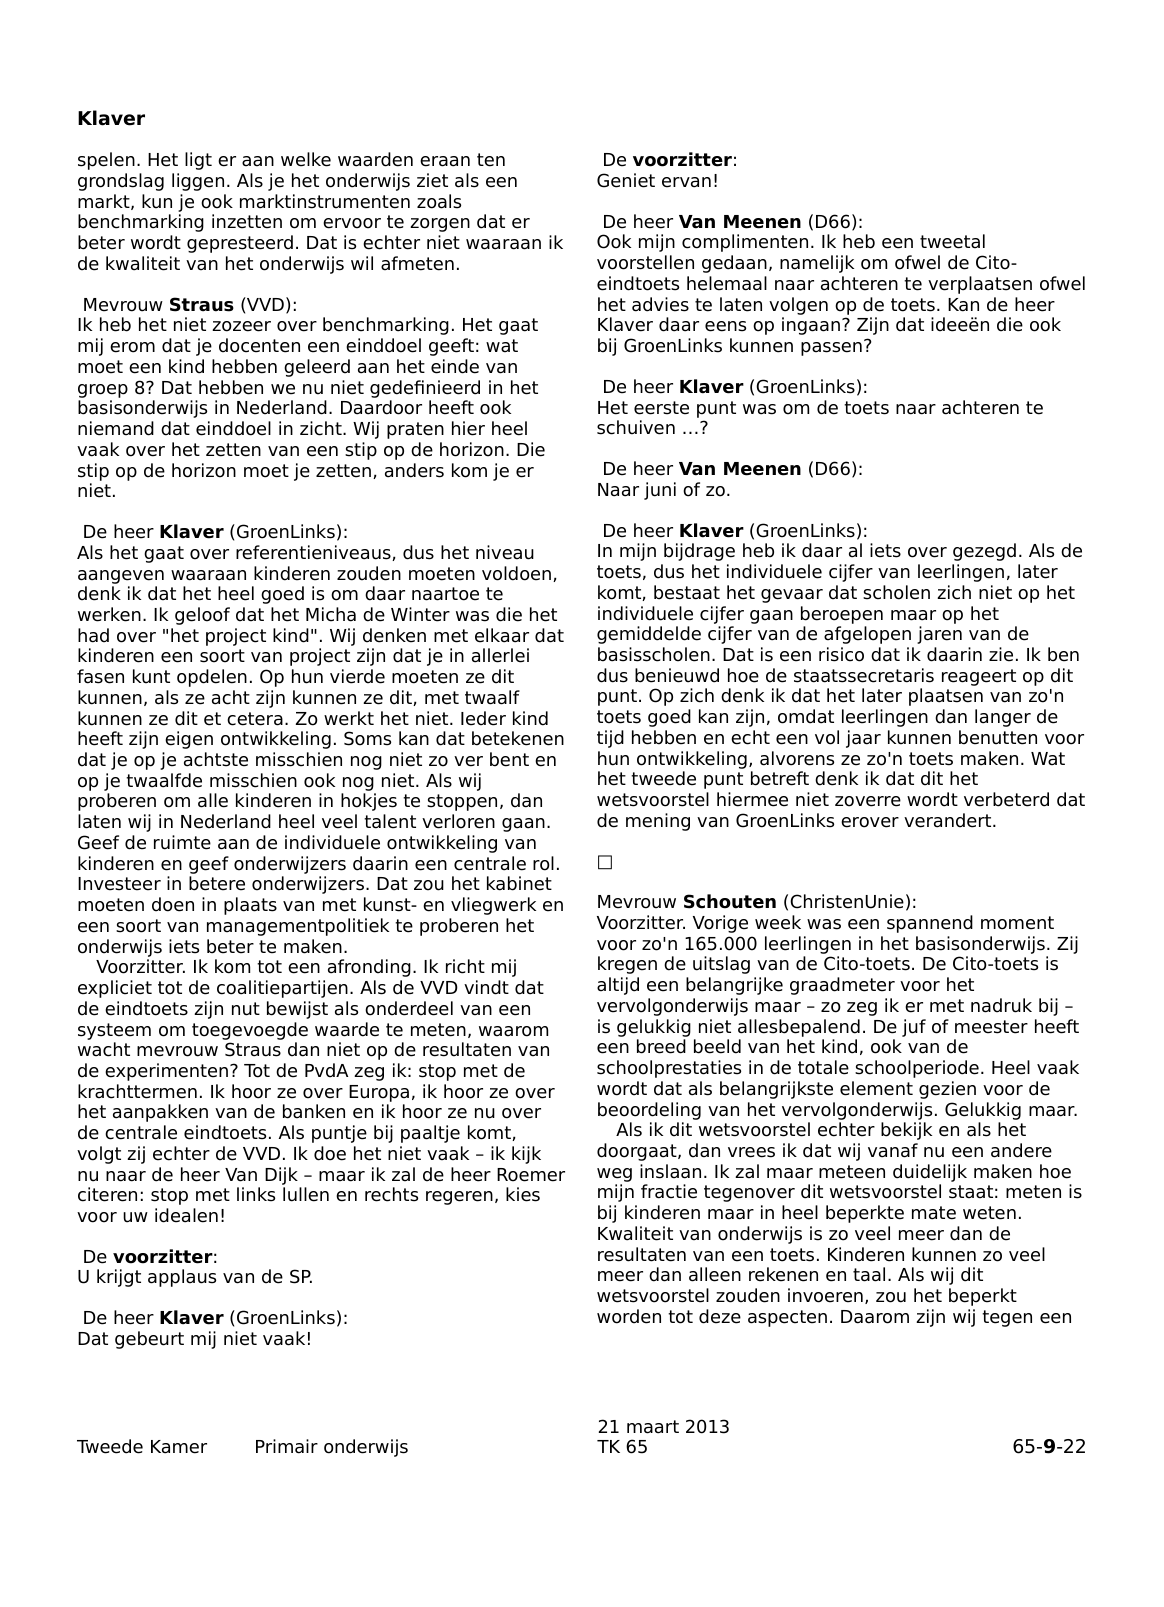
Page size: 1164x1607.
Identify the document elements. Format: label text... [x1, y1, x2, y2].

text De heer Klaver (GroenLinks): [596, 520, 1087, 541]
text spelen. Het ligt er aan welke waarden eraan ten grondslag liggen. Als je het onderwijs ziet als een markt, kun je ook marktinstrumenten zoals benchmarking inzetten om ervoor te zorgen dat er beter wordt gepresteerd. Dat is echter niet waaraan ik de kwaliteit van het onderwijs wil afmeten. [77, 150, 567, 274]
text De voorzitter: [77, 1247, 567, 1267]
text Mevrouw Schouten (ChristenUnie): [596, 892, 1087, 913]
text Voorzitter. Vorige week was een spannend moment voor zo'n 165.000 leerlingen in het basisonderwijs. Zij kregen de uitslag van de Cito-toets. De Cito-toets is altijd een belangrijke graadmeter voor het vervolgonderwijs maar – zo zeg ik er met nadruk bij – is gelukkig niet allesbepalend. De juf of meester heeft een breed beeld van het kind, ook van de schoolprestaties in de totale schoolperiode. Heel vaak wordt dat als belangrijkste element gezien voor de beoordeling van het vervolgonderwijs. Gelukkig maar. [596, 913, 1087, 1120]
text De voorzitter: [596, 150, 1087, 171]
text Dat gebeurt mij niet vaak! [77, 1329, 567, 1349]
text □ [596, 851, 1087, 872]
text Mevrouw Straus (VVD): [77, 294, 567, 315]
text De heer Van Meenen (D66): [596, 459, 1087, 480]
text Als het gaat over referentieniveaus, dus het niveau aangeven waaraan kinderen zouden moeten voldoen, denk ik dat het heel goed is om daar naartoe te werken. Ik geloof dat het Micha de Winter was die het had over "het project kind". Wij denken met elkaar dat kinderen een soort van project zijn dat je in allerlei fasen kunt opdelen. Op hun vierde moeten ze dit kunnen, als ze acht zijn kunnen ze dit, met twaalf kunnen ze dit et cetera. Zo werkt het niet. Ieder kind heeft zijn eigen ontwikkeling. Soms kan dat betekenen dat je op je achtste misschien nog niet zo ver bent en op je twaalfde misschien ook nog niet. Als wij proberen om alle kinderen in hokjes te stoppen, dan laten wij in Nederland heel veel talent verloren gaan. Geef de ruimte aan de individuele ontwikkeling van kinderen en geef onderwijzers daarin een centrale rol. Investeer in betere onderwijzers. Dat zou het kabinet moeten doen in plaats van met kunst- en vliegwerk en een soort van managementpolitiek te proberen het onderwijs iets beter te maken. [77, 543, 567, 957]
text De heer Klaver (GroenLinks): [596, 377, 1087, 397]
text U krijgt applaus van de SP. [77, 1267, 567, 1288]
text De heer Van Meenen (D66): [596, 212, 1087, 232]
text Als ik dit wetsvoorstel echter bekijk en als het doorgaat, dan vrees ik dat wij vanaf nu een andere weg inslaan. Ik zal maar meteen duidelijk maken hoe mijn fractie tegenover dit wetsvoorstel staat: meten is bij kinderen maar in heel beperkte mate weten. Kwaliteit van onderwijs is zo veel meer dan de resultaten van een toets. Kinderen kunnen zo veel meer dan alleen rekenen en taal. Als wij dit wetsvoorstel zouden invoeren, zou het beperkt worden tot deze aspecten. Daarom zijn wij tegen een [596, 1120, 1087, 1327]
text Naar juni of zo. [596, 480, 1087, 500]
text De heer Klaver (GroenLinks): [77, 1308, 567, 1329]
text Geniet ervan! [596, 171, 1087, 192]
text Ook mijn complimenten. Ik heb een tweetal voorstellen gedaan, namelijk om ofwel de Cito-eindtoets helemaal naar achteren te verplaatsen ofwel het advies te laten volgen op de toets. Kan de heer Klaver daar eens op ingaan? Zijn dat ideeën die ook bij GroenLinks kunnen passen? [596, 232, 1087, 357]
text Ik heb het niet zozeer over benchmarking. Het gaat mij erom dat je docenten een einddoel geeft: wat moet een kind hebben geleerd aan het einde van groep 8? Dat hebben we nu niet gedefinieerd in het basisonderwijs in Nederland. Daardoor heeft ook niemand dat einddoel in zicht. Wij praten hier heel vaak over het zetten van een stip op de horizon. Die stip op de horizon moet je zetten, anders kom je er niet. [77, 315, 567, 502]
text Voorzitter. Ik kom tot een afronding. Ik richt mij expliciet tot de coalitiepartijen. Als de VVD vindt dat de eindtoets zijn nut bewijst als onderdeel van een systeem om toegevoegde waarde te meten, waarom wacht mevrouw Straus dan niet op de resultaten van de experimenten? Tot de PvdA zeg ik: stop met de krachttermen. Ik hoor ze over Europa, ik hoor ze over het aanpakken van de banken en ik hoor ze nu over de centrale eindtoets. Als puntje bij paaltje komt, volgt zij echter de VVD. Ik doe het niet vaak – ik kijk nu naar de heer Van Dijk – maar ik zal de heer Roemer citeren: stop met links lullen en rechts regeren, kies voor uw idealen! [77, 957, 567, 1227]
text De heer Klaver (GroenLinks): [77, 522, 567, 543]
text In mijn bijdrage heb ik daar al iets over gezegd. Als de toets, dus het individuele cijfer van leerlingen, later komt, bestaat het gevaar dat scholen zich niet op het individuele cijfer gaan beroepen maar op het gemiddelde cijfer van de afgelopen jaren van de basisscholen. Dat is een risico dat ik daarin zie. Ik ben dus benieuwd hoe de staatssecretaris reageert op dit punt. Op zich denk ik dat het later plaatsen van zo'n toets goed kan zijn, omdat leerlingen dan langer de tijd hebben en echt een vol jaar kunnen benutten voor hun ontwikkeling, alvorens ze zo'n toets maken. Wat het tweede punt betreft denk ik dat dit het wetsvoorstel hiermee niet zoverre wordt verbeterd dat de mening van GroenLinks erover verandert. [596, 541, 1087, 831]
text Het eerste punt was om de toets naar achteren te schuiven …? [596, 397, 1087, 439]
